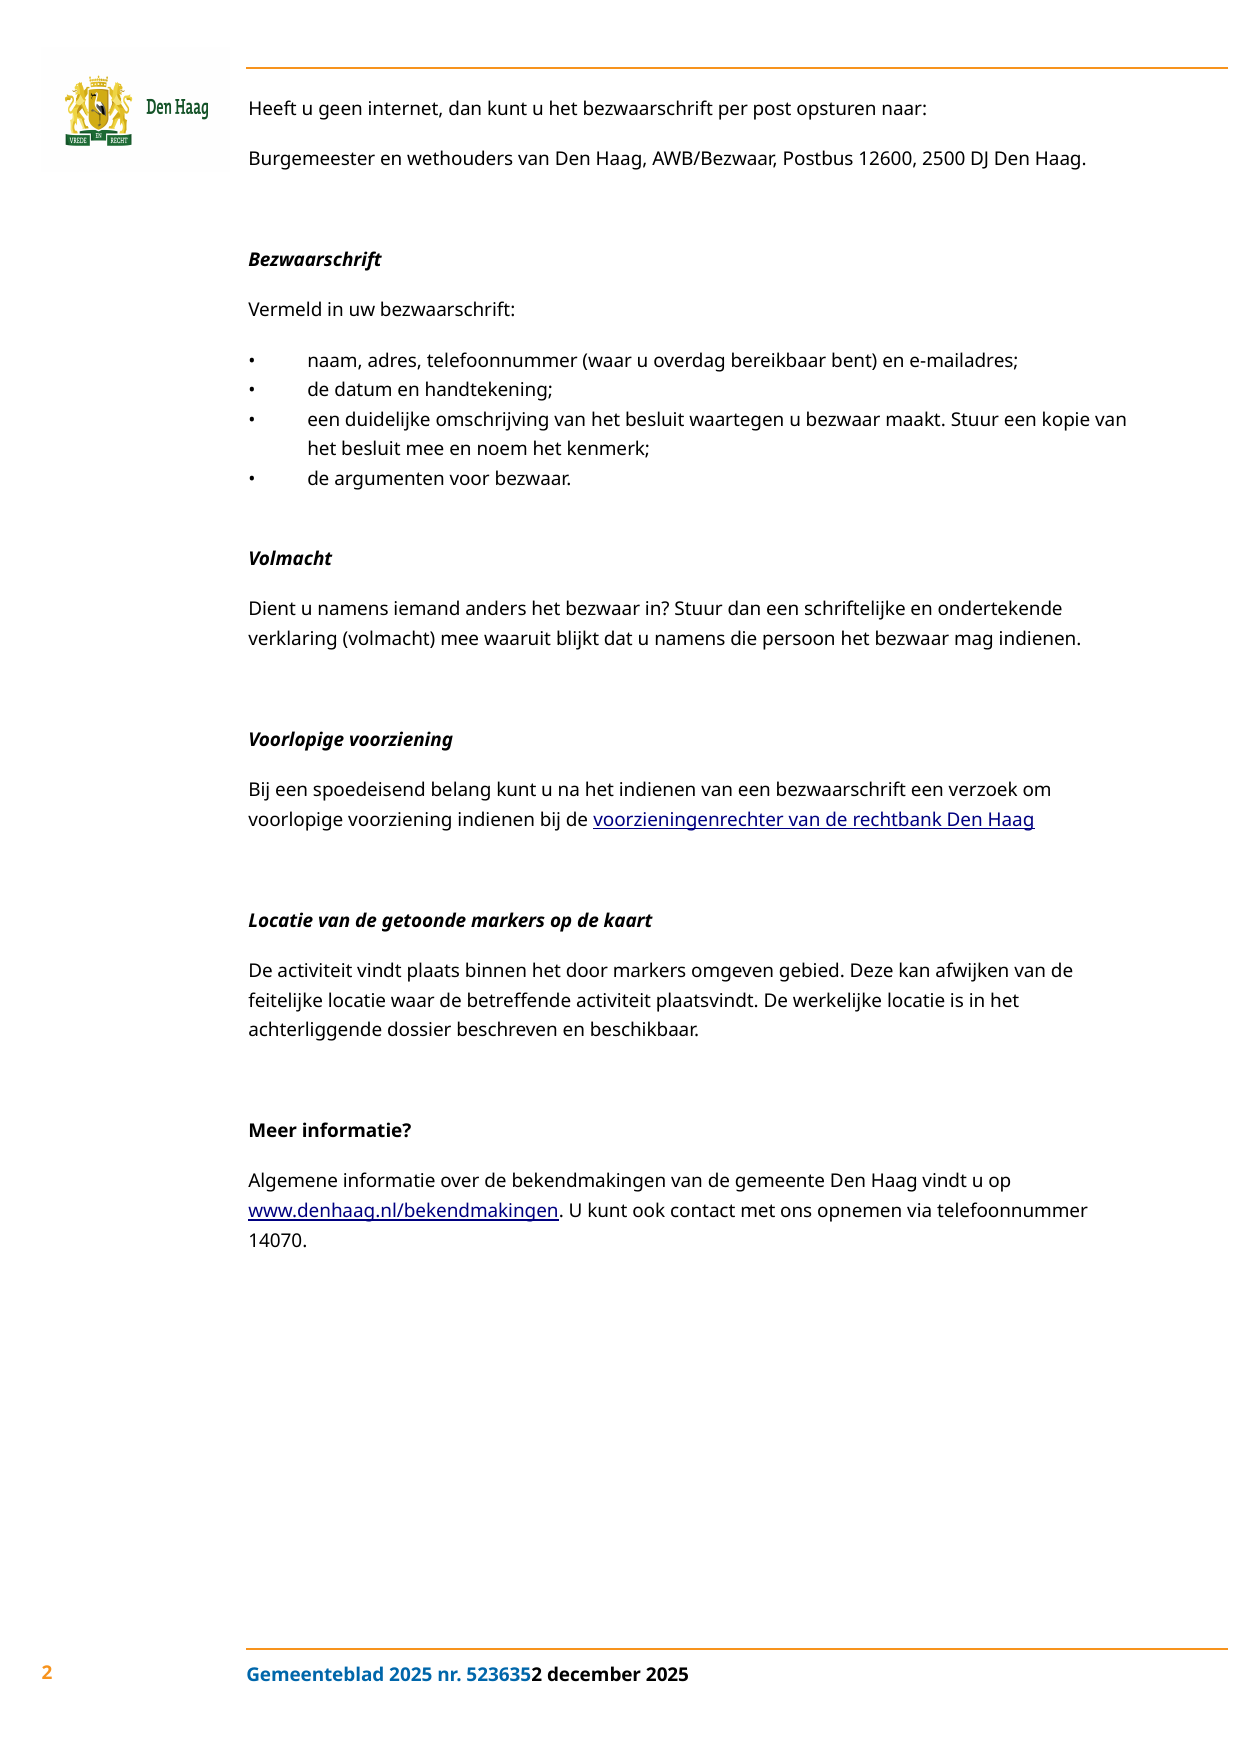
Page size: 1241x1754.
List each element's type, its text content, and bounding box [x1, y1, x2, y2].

text Algemene informatie over de bekendmakingen van de gemeente Den Haag vindt u op www.denhaag.nl/bekendmakingen. U kunt ook contact met ons opnemen via telefoonnummer 14070. [248, 1168, 1152, 1253]
text Heeft u geen internet, dan kunt u het bezwaarschrift per post opsturen naar: [248, 95, 1152, 121]
list de argumenten voor bezwaar. [248, 465, 1152, 491]
list een duidelijke omschrijving van het besluit waartegen u bezwaar maakt. Stuur een kopie van het besluit mee en noem het kenmerk; [248, 406, 1152, 461]
text Meer informatie? [248, 1117, 1152, 1143]
text Volmacht [248, 545, 1152, 571]
text Voorlopige voorziening [248, 726, 1152, 752]
text Dient u namens iemand anders het bezwaar in? Stuur dan een schriftelijke en ondertekende verklaring (volmacht) mee waaruit blijkt dat u namens die persoon het bezwaar mag indienen. [248, 596, 1152, 651]
text Bij een spoedeisend belang kunt u na het indienen van een bezwaarschrift een verzoek om voorlopige voorziening indienen bij de voorzieningenrechter van de rechtbank Den Haag [248, 776, 1152, 832]
picture [41, 47, 231, 172]
list naam, adres, telefoonnummer (waar u overdag bereikbaar bent) en e-mailadres; [248, 347, 1152, 373]
list de datum en handtekening; [248, 376, 1152, 402]
text Burgemeester en wethouders van Den Haag, AWB/Bezwaar, Postbus 12600, 2500 DJ Den Haag. [248, 145, 1152, 171]
text Locatie van de getoonde markers op de kaart [248, 907, 1152, 933]
text Bezwaarschrift [248, 246, 1152, 272]
text De activiteit vindt plaats binnen het door markers omgeven gebied. Deze kan afwijken van de feitelijke locatie waar de betreffende activiteit plaatsvindt. De werkelijke locatie is in het achterliggende dossier beschreven en beschikbaar. [248, 957, 1152, 1042]
text Vermeld in uw bezwaarschrift: [248, 296, 1152, 322]
